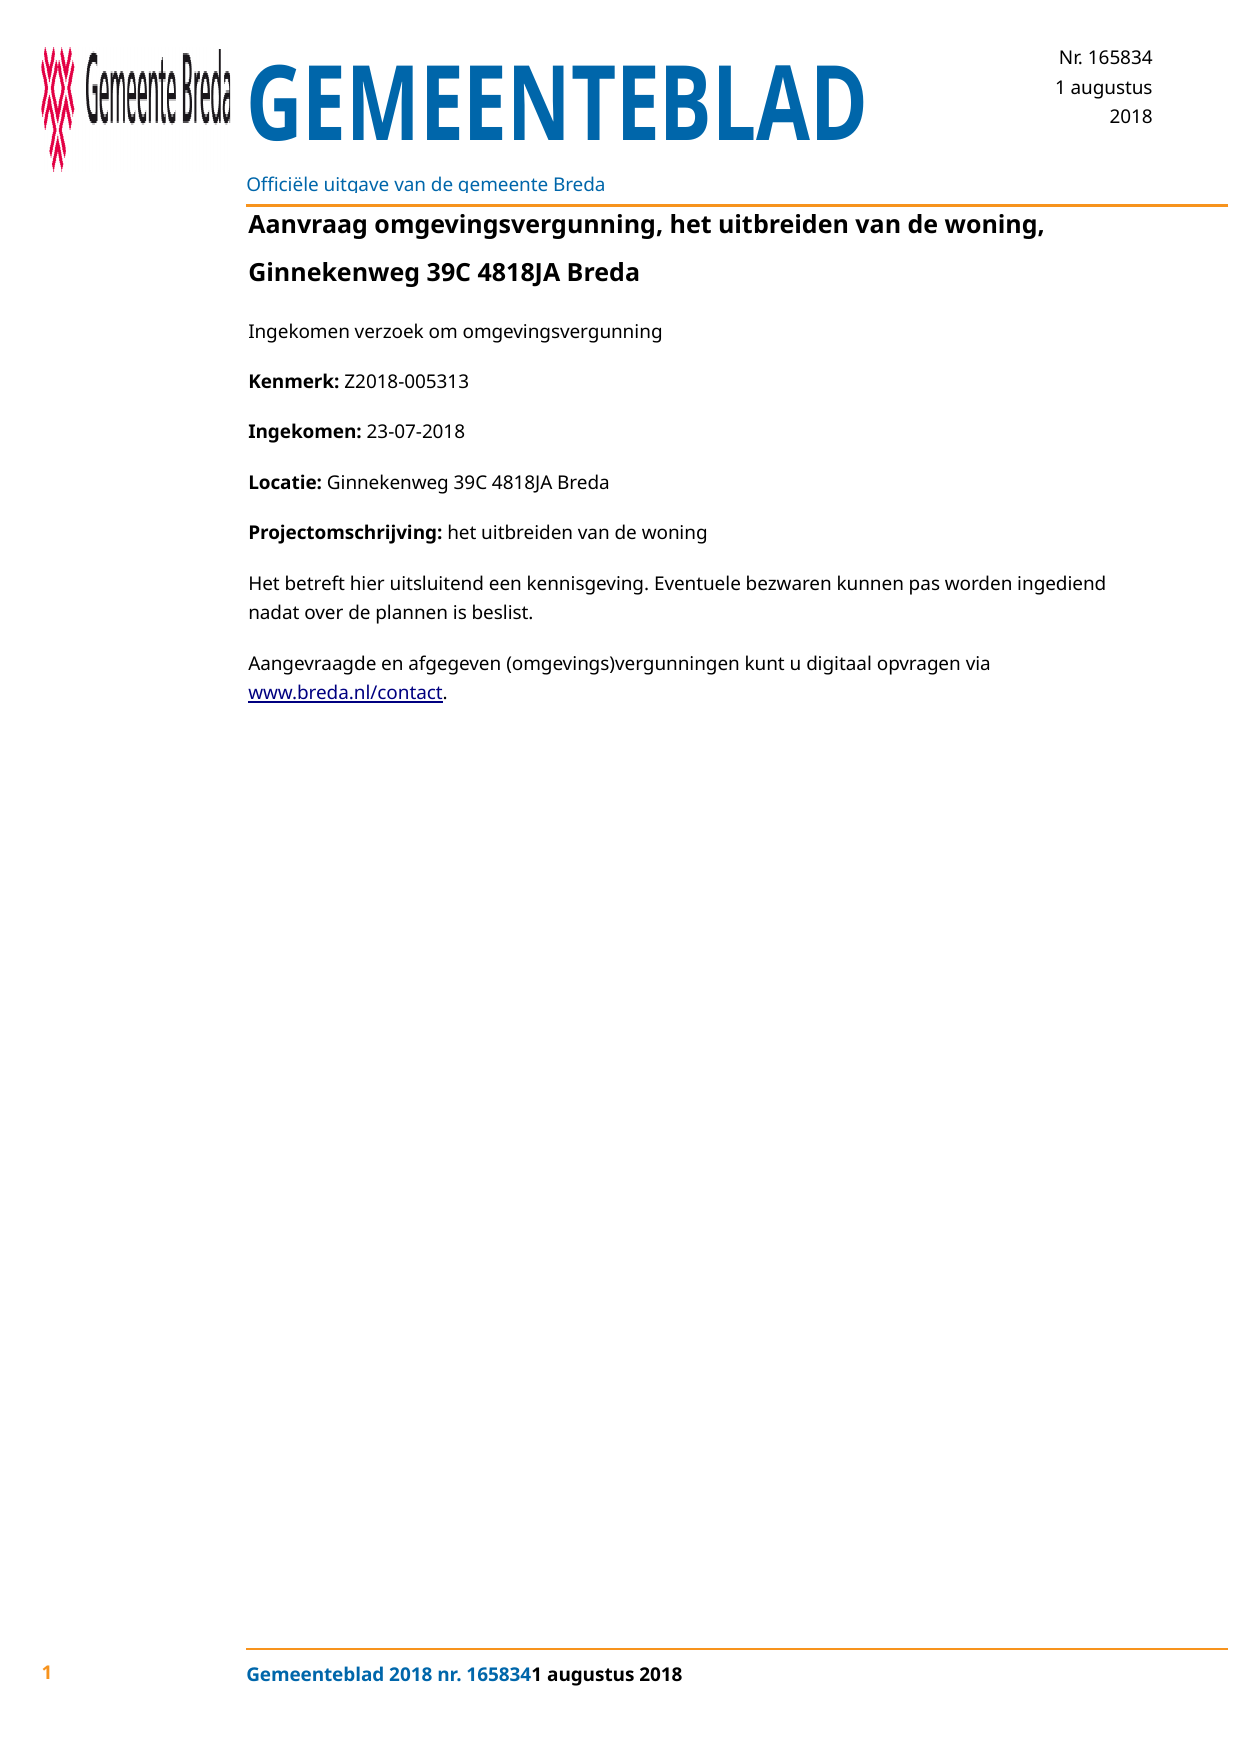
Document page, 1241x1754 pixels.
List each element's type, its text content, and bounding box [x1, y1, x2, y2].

text Locatie: Ginnekenweg 39C 4818JA Breda [248, 469, 1152, 495]
text Aanvraag omgevingsvergunning, het uitbreiden van de woning, Ginnekenweg 39C 4818JA Breda [248, 207, 1152, 288]
text Ingekomen: 23-07-2018 [248, 419, 1152, 444]
text Aangevraagde en afgegeven (omgevings)vergunningen kunt u digitaal opvragen via www.breda.nl/contact. [248, 650, 1152, 705]
text Ingekomen verzoek om omgevingsvergunning [248, 318, 1152, 344]
text Het betreft hier uitsluitend een kennisgeving. Eventuele bezwaren kunnen pas worden ingediend nadat over de plannen is beslist. [248, 570, 1152, 625]
text Kenmerk: Z2018-005313 [248, 368, 1152, 394]
picture [41, 47, 231, 172]
text Projectomschrijving: het uitbreiden van de woning [248, 519, 1152, 545]
